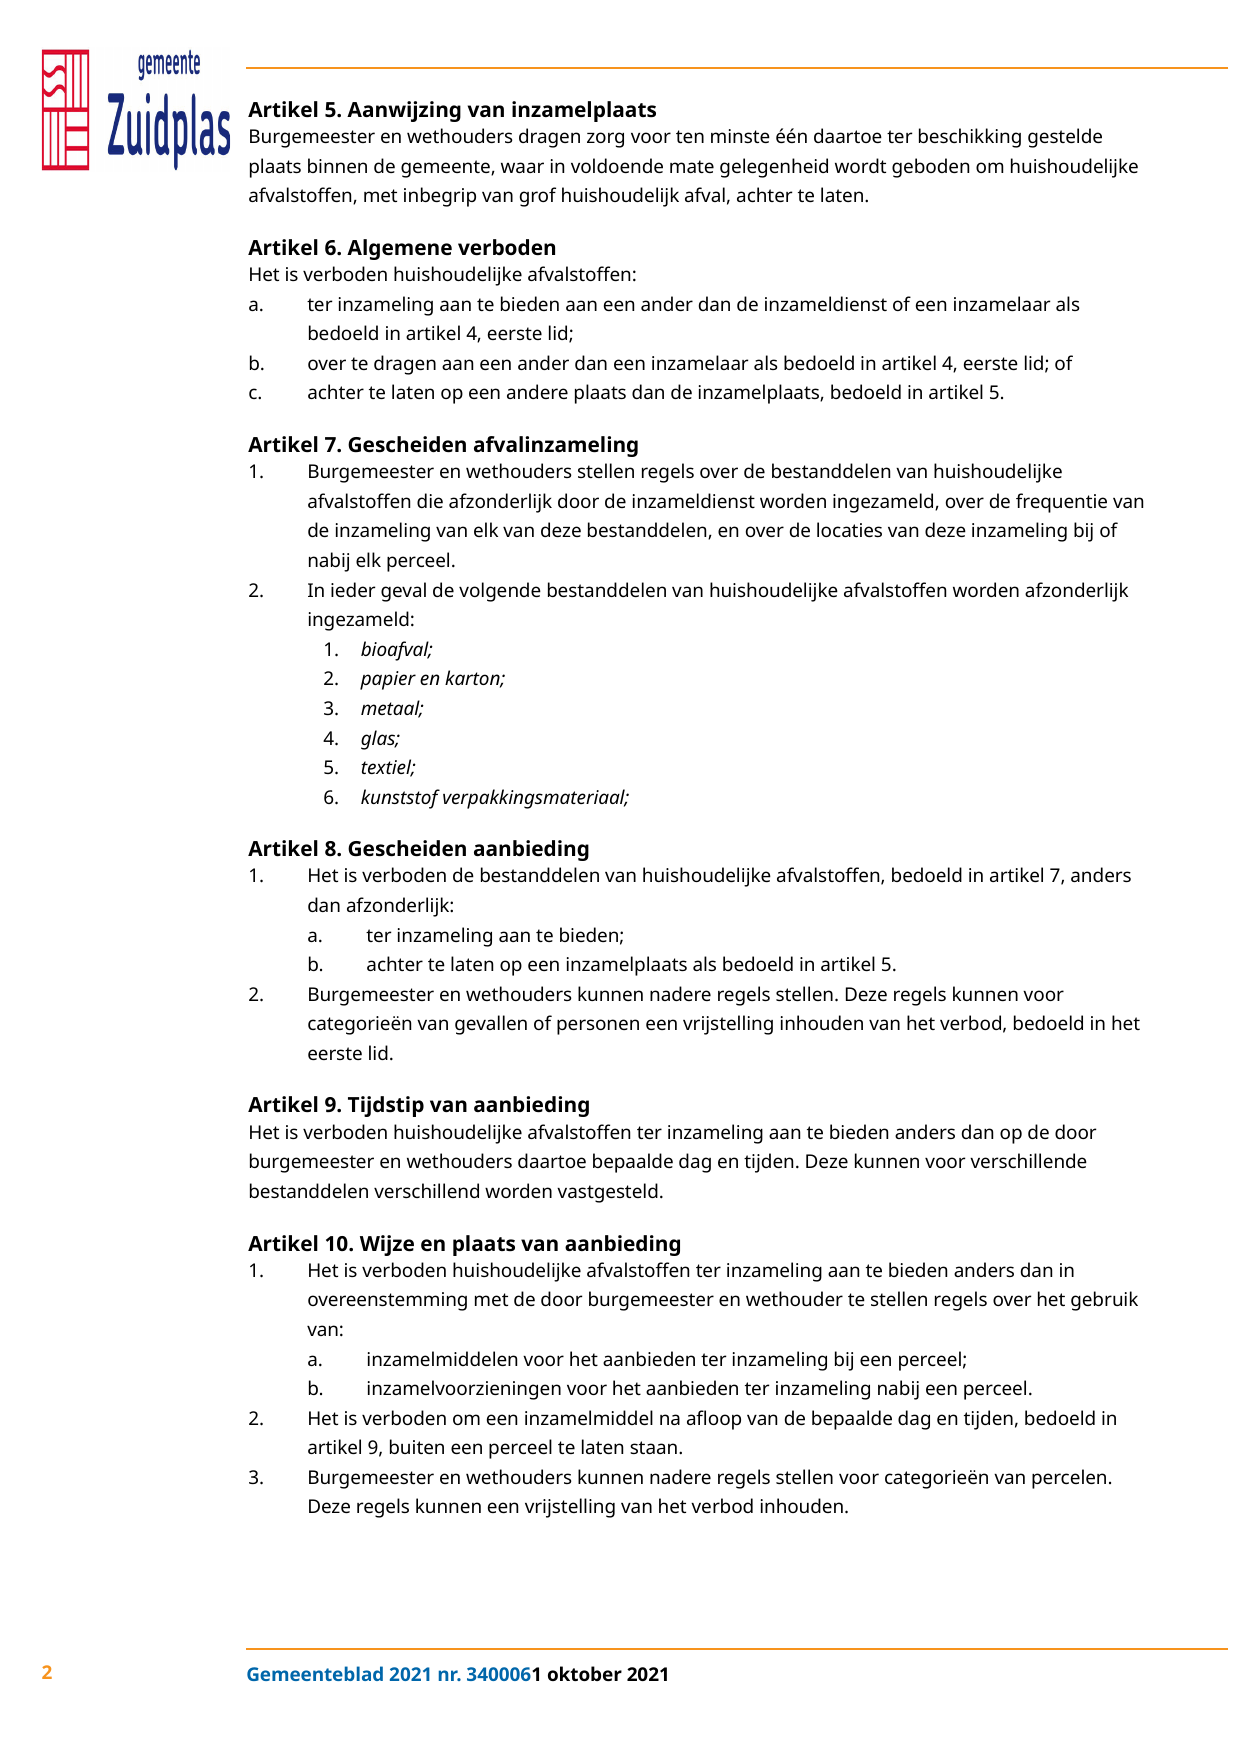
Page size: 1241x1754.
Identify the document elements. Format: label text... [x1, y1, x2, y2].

text Artikel 7. Gescheiden afvalinzameling [248, 430, 1152, 458]
list In ieder geval de volgende bestanddelen van huishoudelijke afvalstoffen worden afzonderlijk ingezameld: [248, 577, 1152, 632]
text Artikel 10. Wijze en plaats van aanbieding [248, 1229, 1152, 1257]
picture [41, 47, 231, 172]
list Burgemeester en wethouders kunnen nadere regels stellen. Deze regels kunnen voor categorieën van gevallen of personen een vrijstelling inhouden van het verbod, bedoeld in het eerste lid. [248, 981, 1152, 1066]
list glas; [323, 725, 1152, 750]
list papier en karton; [323, 666, 1152, 691]
list inzamelmiddelen voor het aanbieden ter inzameling bij een perceel; [307, 1346, 1152, 1372]
list Het is verboden huishoudelijke afvalstoffen ter inzameling aan te bieden anders dan in overeenstemming met de door burgemeester en wethouder te stellen regels over het gebruik van: [248, 1257, 1152, 1342]
list Burgemeester en wethouders kunnen nadere regels stellen voor categorieën van percelen. Deze regels kunnen een vrijstelling van het verbod inhouden. [248, 1464, 1152, 1519]
list metaal; [323, 695, 1152, 721]
list Het is verboden de bestanddelen van huishoudelijke afvalstoffen, bedoeld in artikel 7, anders dan afzonderlijk: [248, 863, 1152, 918]
text Het is verboden huishoudelijke afvalstoffen: [248, 261, 1152, 287]
list achter te laten op een inzamelplaats als bedoeld in artikel 5. [307, 951, 1152, 977]
list Burgemeester en wethouders stellen regels over de bestanddelen van huishoudelijke afvalstoffen die afzonderlijk door de inzameldienst worden ingezameld, over de frequentie van de inzameling van elk van deze bestanddelen, en over de locaties van deze inzameling bij of nabij elk perceel. [248, 458, 1152, 573]
list achter te laten op een andere plaats dan de inzamelplaats, bedoeld in artikel 5. [248, 379, 1152, 405]
list ter inzameling aan te bieden; [307, 922, 1152, 948]
list inzamelvoorzieningen voor het aanbieden ter inzameling nabij een perceel. [307, 1375, 1152, 1401]
list kunststof verpakkingsmateriaal; [323, 784, 1152, 809]
text Burgemeester en wethouders dragen zorg voor ten minste één daartoe ter beschikking gestelde plaats binnen de gemeente, waar in voldoende mate gelegenheid wordt geboden om huishoudelijke afvalstoffen, met inbegrip van grof huishoudelijk afval, achter te laten. [248, 123, 1152, 208]
list textiel; [323, 754, 1152, 780]
list bioafval; [323, 636, 1152, 662]
text Artikel 5. Aanwijzing van inzamelplaats [248, 95, 1152, 123]
list ter inzameling aan te bieden aan een ander dan de inzameldienst of een inzamelaar als bedoeld in artikel 4, eerste lid; [248, 291, 1152, 346]
text Het is verboden huishoudelijke afvalstoffen ter inzameling aan te bieden anders dan op de door burgemeester en wethouders daartoe bepaalde dag en tijden. Deze kunnen voor verschillende bestanddelen verschillend worden vastgesteld. [248, 1119, 1152, 1204]
list over te dragen aan een ander dan een inzamelaar als bedoeld in artikel 4, eerste lid; of [248, 350, 1152, 376]
text Artikel 8. Gescheiden aanbieding [248, 834, 1152, 863]
list Het is verboden om een inzamelmiddel na afloop van de bepaalde dag en tijden, bedoeld in artikel 9, buiten een perceel te laten staan. [248, 1405, 1152, 1460]
text Artikel 9. Tijdstip van aanbieding [248, 1091, 1152, 1119]
text Artikel 6. Algemene verboden [248, 233, 1152, 261]
